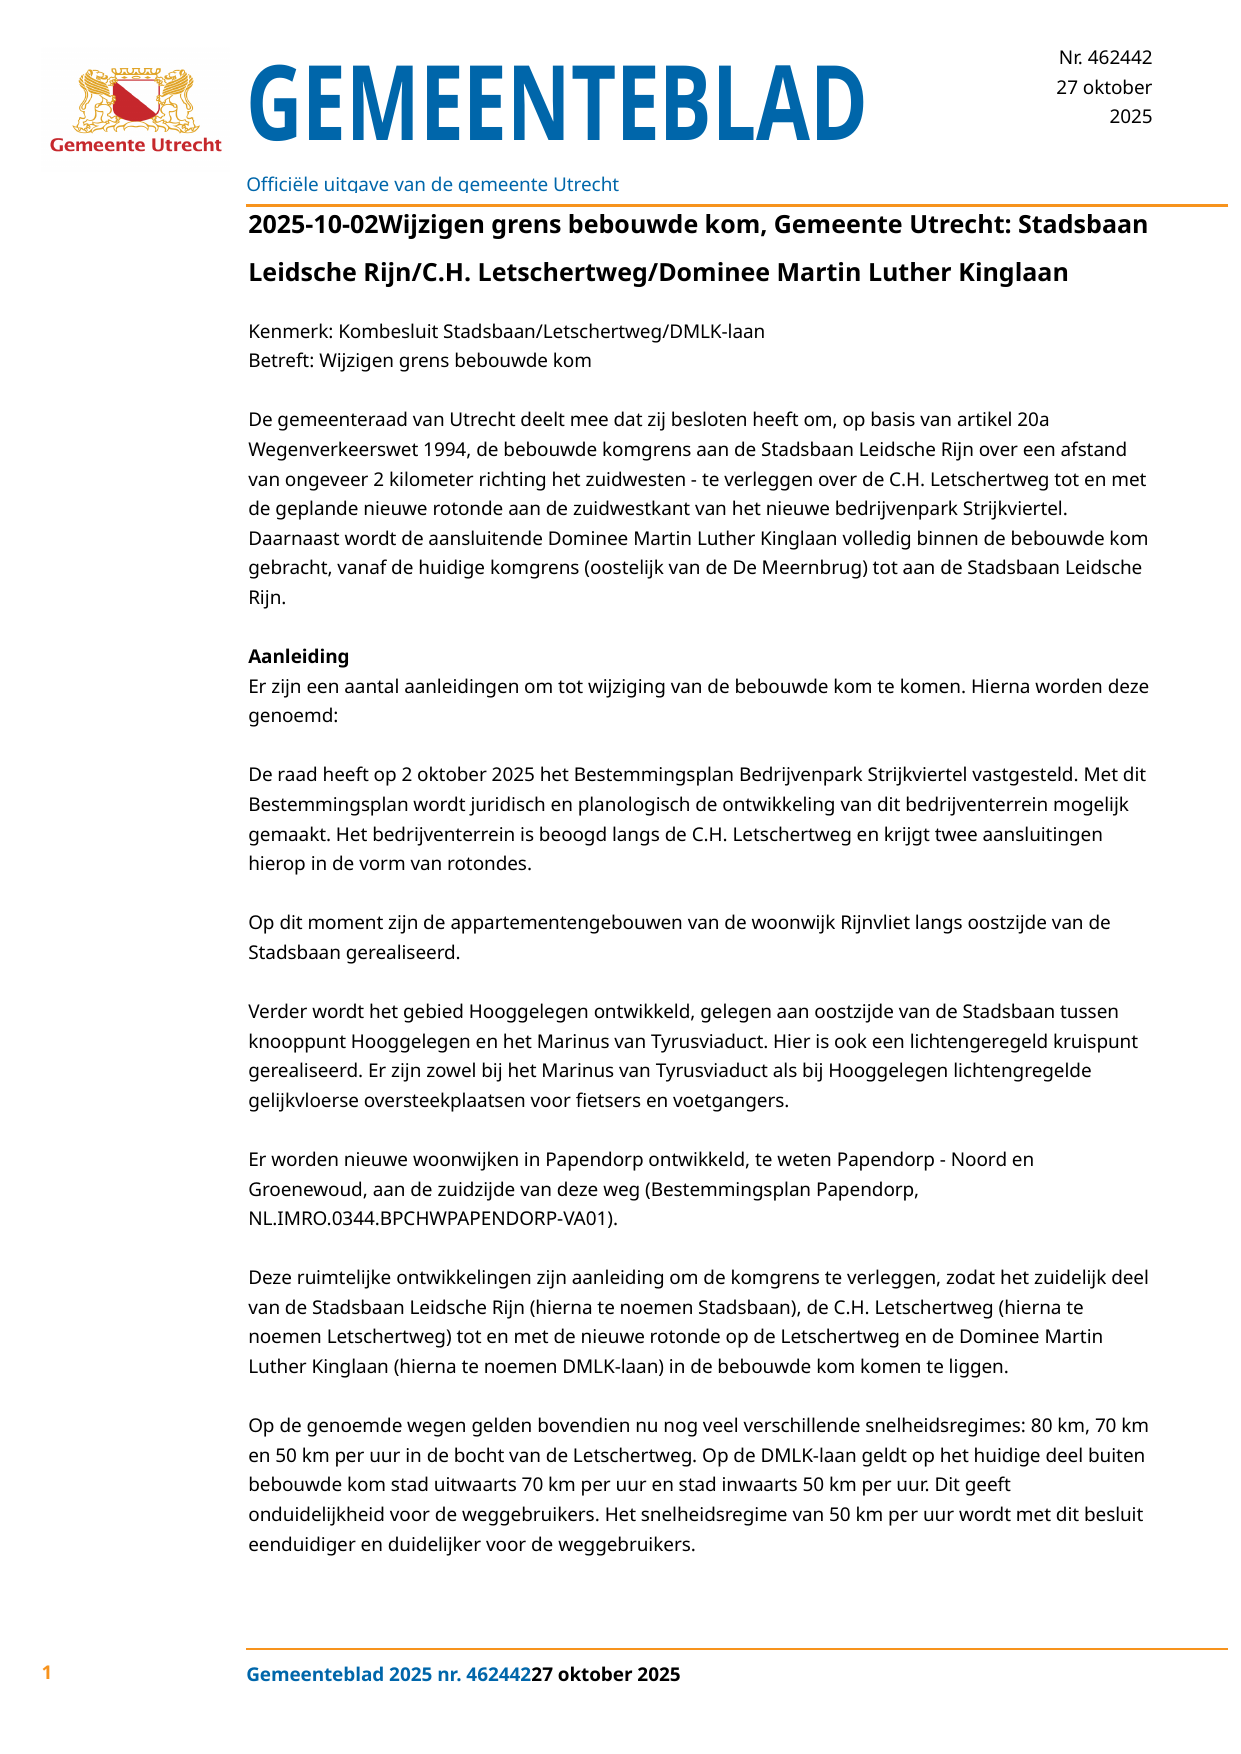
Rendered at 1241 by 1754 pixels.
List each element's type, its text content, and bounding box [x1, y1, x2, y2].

picture [41, 47, 231, 172]
text Verder wordt het gebied Hooggelegen ontwikkeld, gelegen aan oostzijde van de Stadsbaan tussen knooppunt Hooggelegen en het Marinus van Tyrusviaduct. Hier is ook een lichtengeregeld kruispunt gerealiseerd. Er zijn zowel bij het Marinus van Tyrusviaduct als bij Hooggelegen lichtengregelde gelijkvloerse oversteekplaatsen voor fietsers en voetgangers. [248, 998, 1152, 1113]
text De gemeenteraad van Utrecht deelt mee dat zij besloten heeft om, op basis van artikel 20a Wegenverkeerswet 1994, de bebouwde komgrens aan de Stadsbaan Leidsche Rijn over een afstand van ongeveer 2 kilometer richting het zuidwesten - te verleggen over de C.H. Letschertweg tot en met de geplande nieuwe rotonde aan de zuidwestkant van het nieuwe bedrijvenpark Strijkviertel. Daarnaast wordt de aansluitende Dominee Martin Luther Kinglaan volledig binnen de bebouwde kom gebracht, vanaf de huidige komgrens (oostelijk van de De Meernbrug) tot aan de Stadsbaan Leidsche Rijn. [248, 407, 1152, 610]
text De raad heeft op 2 oktober 2025 het Bestemmingsplan Bedrijvenpark Strijkviertel vastgesteld. Met dit [248, 762, 1152, 787]
text 2025-10-02Wijzigen grens bebouwde kom, Gemeente Utrecht: Stadsbaan Leidsche Rijn/C.H. Letschertweg/Dominee Martin Luther Kinglaan [248, 207, 1152, 288]
text Kenmerk: Kombesluit Stadsbaan/Letschertweg/DMLK-laan [248, 318, 1152, 344]
text Aanleiding [248, 643, 1152, 669]
text Er worden nieuwe woonwijken in Papendorp ontwikkeld, te weten Papendorp - Noord en Groenewoud, aan de zuidzijde van deze weg (Bestemmingsplan Papendorp, NL.IMRO.0344.BPCHWPAPENDORP-VA01). [248, 1146, 1152, 1231]
text Deze ruimtelijke ontwikkelingen zijn aanleiding om de komgrens te verleggen, zodat het zuidelijk deel van de Stadsbaan Leidsche Rijn (hierna te noemen Stadsbaan), de C.H. Letschertweg (hierna te noemen Letschertweg) tot en met de nieuwe rotonde op de Letschertweg en de Dominee Martin Luther Kinglaan (hierna te noemen DMLK-laan) in de bebouwde kom komen te liggen. [248, 1264, 1152, 1379]
text Op dit moment zijn de appartementengebouwen van de woonwijk Rijnvliet langs oostzijde van de Stadsbaan gerealiseerd. [248, 909, 1152, 965]
text Er zijn een aantal aanleidingen om tot wijziging van de bebouwde kom te komen. Hierna worden deze genoemd: [248, 673, 1152, 728]
text Op de genoemde wegen gelden bovendien nu nog veel verschillende snelheidsregimes: 80 km, 70 km en 50 km per uur in de bocht van de Letschertweg. Op de DMLK-laan geldt op het huidige deel buiten bebouwde kom stad uitwaarts 70 km per uur en stad inwaarts 50 km per uur. Dit geeft onduidelijkheid voor de weggebruikers. Het snelheidsregime van 50 km per uur wordt met dit besluit eenduidiger en duidelijker voor de weggebruikers. [248, 1412, 1152, 1557]
text Bestemmingsplan wordt juridisch en planologisch de ontwikkeling van dit bedrijventerrein mogelijk gemaakt. Het bedrijventerrein is beoogd langs de C.H. Letschertweg en krijgt twee aansluitingen hierop in de vorm van rotondes. [248, 791, 1152, 876]
text Betreft: Wijzigen grens bebouwde kom [248, 347, 1152, 373]
